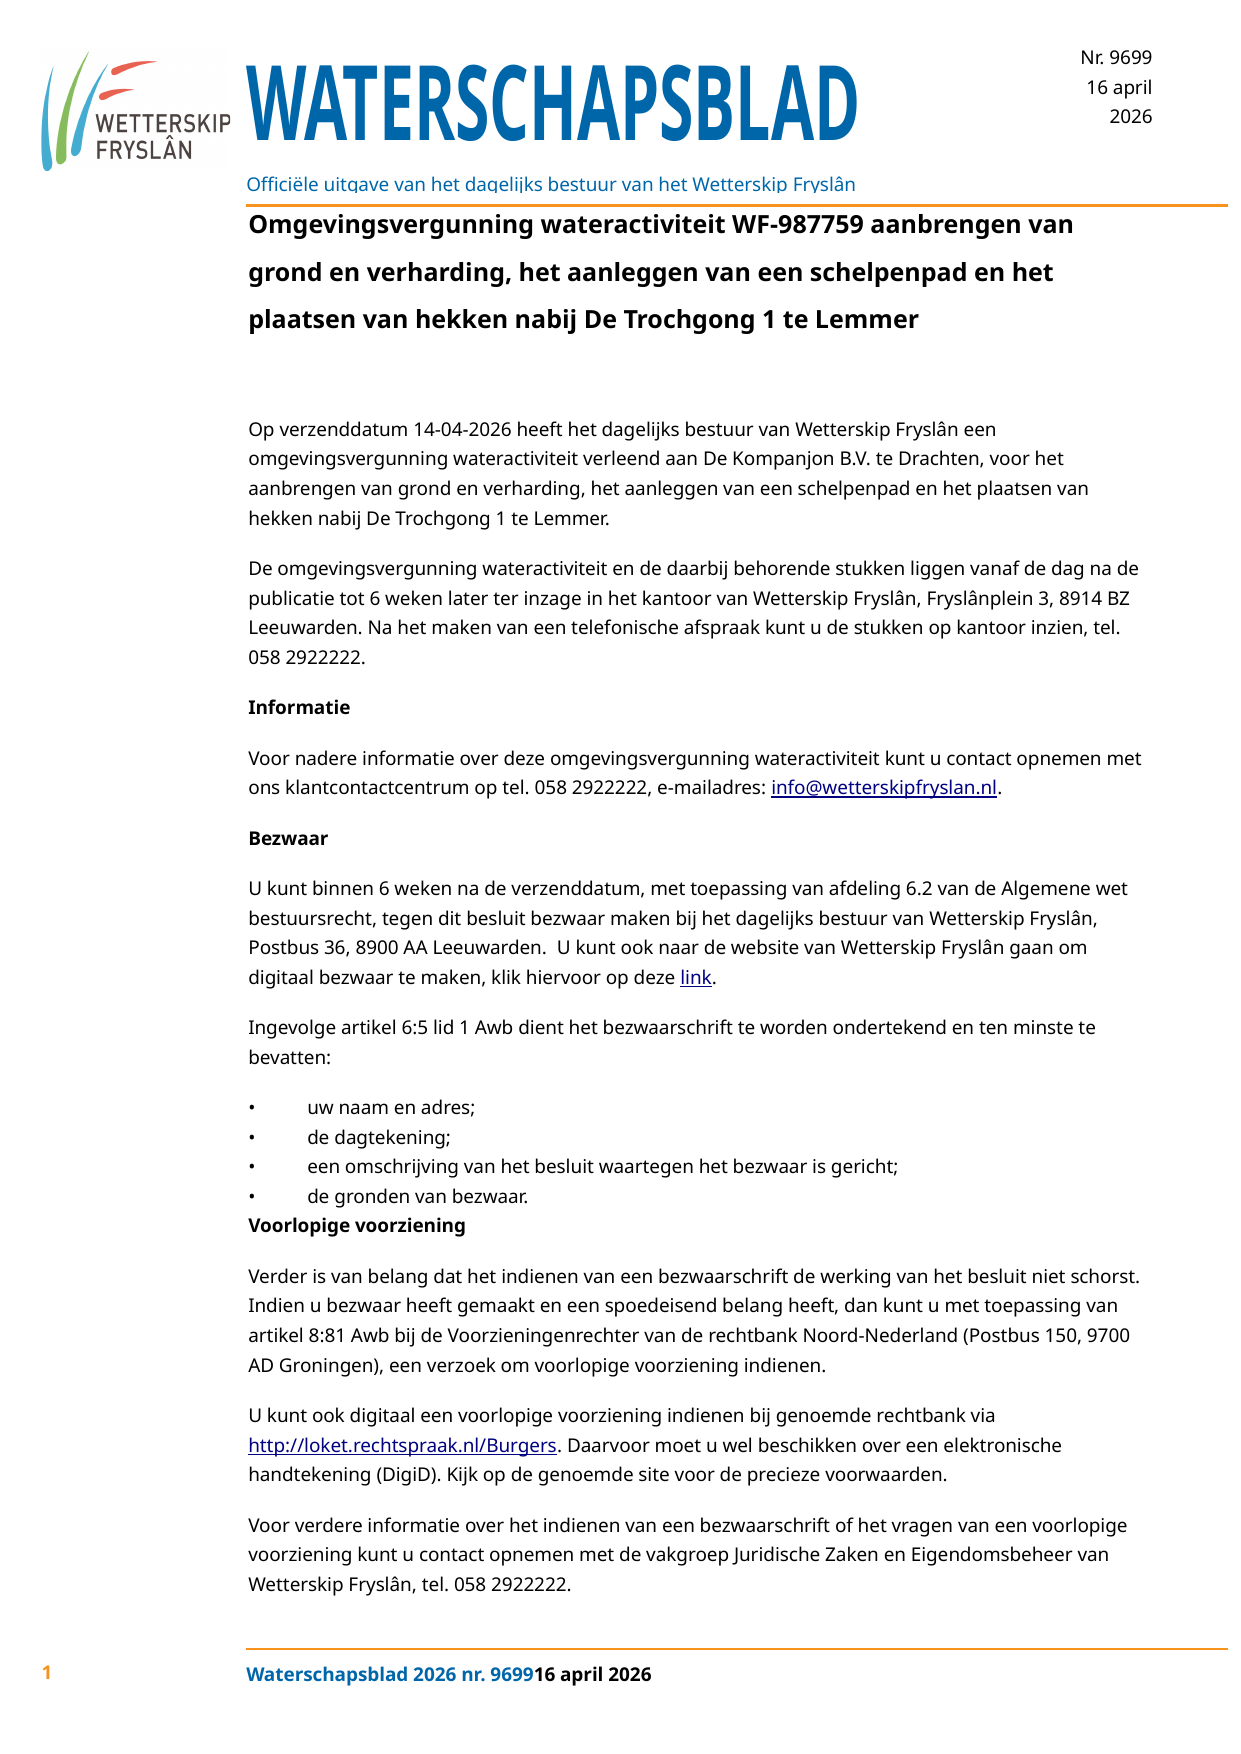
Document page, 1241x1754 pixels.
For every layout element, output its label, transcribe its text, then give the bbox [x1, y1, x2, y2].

list de dagtekening; [248, 1124, 1152, 1149]
text De omgevingsvergunning wateractiviteit en de daarbij behorende stukken liggen vanaf de dag na de publicatie tot 6 weken later ter inzage in het kantoor van Wetterskip Fryslân, Fryslânplein 3, 8914 BZ Leeuwarden. Na het maken van een telefonische afspraak kunt u de stukken op kantoor inzien, tel. 058 2922222. [248, 555, 1152, 669]
list de gronden van bezwaar. [248, 1183, 1152, 1209]
text Ingevolge artikel 6:5 lid 1 Awb dient het bezwaarschrift te worden ondertekend en ten minste te bevatten: [248, 1014, 1152, 1069]
text Voorlopige voorziening [248, 1213, 1152, 1238]
text U kunt binnen 6 weken na de verzenddatum, met toepassing van afdeling 6.2 van de Algemene wet bestuursrecht, tegen dit besluit bezwaar maken bij het dagelijks bestuur van Wetterskip Fryslân, Postbus 36, 8900 AA Leeuwarden. U kunt ook naar de website van Wetterskip Fryslân gaan om digitaal bezwaar te maken, klik hiervoor op deze link. [248, 875, 1152, 989]
text Informatie [248, 694, 1152, 720]
picture [41, 47, 231, 172]
text Voor verdere informatie over het indienen van een bezwaarschrift of het vragen van een voorlopige voorziening kunt u contact opnemen met de vakgroep Juridische Zaken en Eigendomsbeheer van Wetterskip Fryslân, tel. 058 2922222. [248, 1512, 1152, 1597]
list een omschrijving van het besluit waartegen het bezwaar is gericht; [248, 1153, 1152, 1179]
list uw naam en adres; [248, 1094, 1152, 1120]
text Op verzenddatum 14-04-2026 heeft het dagelijks bestuur van Wetterskip Fryslân een omgevingsvergunning wateractiviteit verleend aan De Kompanjon B.V. te Drachten, voor het aanbrengen van grond en verharding, het aanleggen van een schelpenpad en het plaatsen van hekken nabij De Trochgong 1 te Lemmer. [248, 416, 1152, 530]
text U kunt ook digitaal een voorlopige voorziening indienen bij genoemde rechtbank via http://loket.rechtspraak.nl/Burgers. Daarvoor moet u wel beschikken over een elektronische handtekening (DigiD). Kijk op de genoemde site voor de precieze voorwaarden. [248, 1402, 1152, 1487]
text Verder is van belang dat het indienen van een bezwaarschrift de werking van het besluit niet schorst. Indien u bezwaar heeft gemaakt en een spoedeisend belang heeft, dan kunt u met toepassing van artikel 8:81 Awb bij de Voorzieningenrechter van de rechtbank Noord-Nederland (Postbus 150, 9700 AD Groningen), een verzoek om voorlopige voorziening indienen. [248, 1263, 1152, 1377]
text Voor nadere informatie over deze omgevingsvergunning wateractiviteit kunt u contact opnemen met ons klantcontactcentrum op tel. 058 2922222, e-mailadres: info@wetterskipfryslan.nl. [248, 745, 1152, 800]
text Bezwaar [248, 825, 1152, 850]
text Omgevingsvergunning wateractiviteit WF-987759 aanbrengen van grond en verharding, het aanleggen van een schelpenpad en het plaatsen van hekken nabij De Trochgong 1 te Lemmer [248, 207, 1152, 336]
